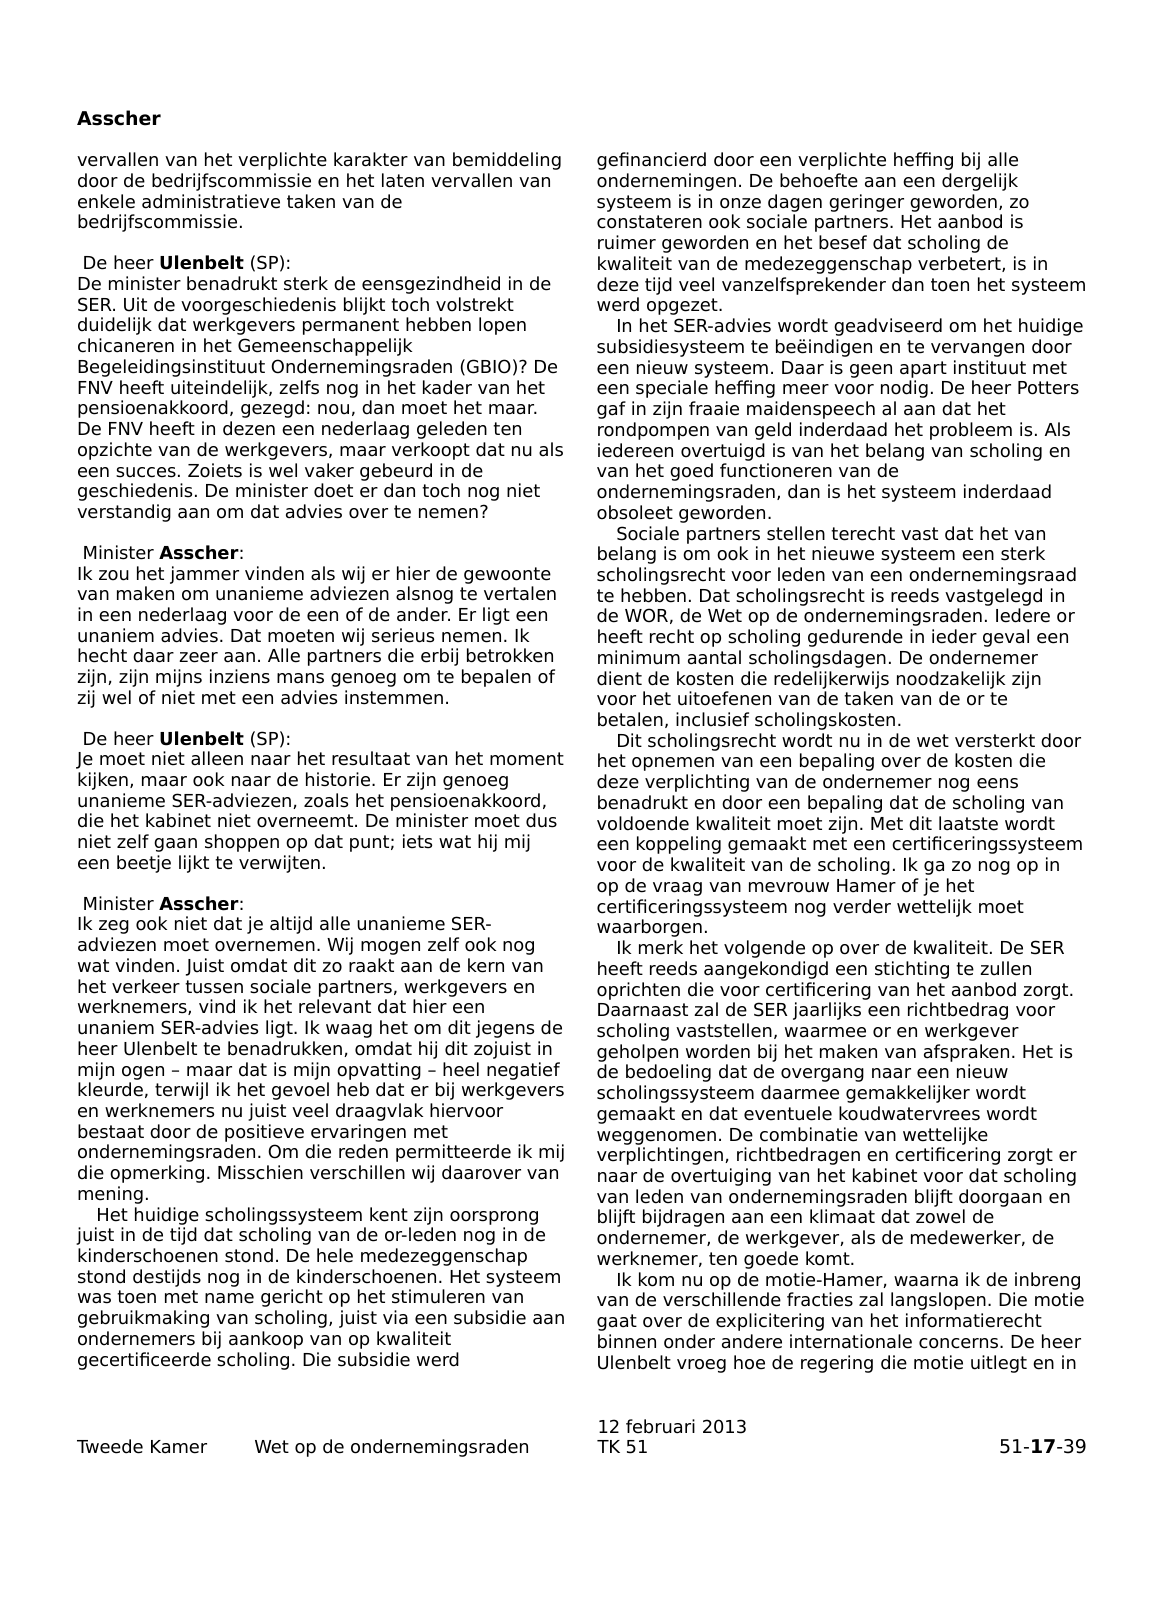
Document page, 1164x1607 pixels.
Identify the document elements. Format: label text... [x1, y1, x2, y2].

text Ik zou het jammer vinden als wij er hier de gewoonte van maken om unanieme adviezen alsnog te vertalen in een nederlaag voor de een of de ander. Er ligt een unaniem advies. Dat moeten wij serieus nemen. Ik hecht daar zeer aan. Alle partners die erbij betrokken zijn, zijn mijns inziens mans genoeg om te bepalen of zij wel of niet met een advies instemmen. [77, 563, 567, 708]
text Minister Asscher: [77, 893, 567, 914]
text De minister benadrukt sterk de eensgezindheid in de SER. Uit de voorgeschiedenis blijkt toch volstrekt duidelijk dat werkgevers permanent hebben lopen chicaneren in het Gemeenschappelijk Begeleidingsinstituut Ondernemingsraden (GBIO)? De FNV heeft uiteindelijk, zelfs nog in het kader van het pensioenakkoord, gezegd: nou, dan moet het maar. De FNV heeft in dezen een nederlaag geleden ten opzichte van de werkgevers, maar verkoopt dat nu als een succes. Zoiets is wel vaker gebeurd in de geschiedenis. De minister doet er dan toch nog niet verstandig aan om dat advies over te nemen? [77, 274, 567, 523]
text In het SER-advies wordt geadviseerd om het huidige subsidiesysteem te beëindigen en te vervangen door een nieuw systeem. Daar is geen apart instituut met een speciale heffing meer voor nodig. De heer Potters gaf in zijn fraaie maidenspeech al aan dat het rondpompen van geld inderdaad het probleem is. Als iedereen overtuigd is van het belang van scholing en van het goed functioneren van de ondernemingsraden, dan is het systeem inderdaad obsoleet geworden. [596, 316, 1087, 523]
text De heer Ulenbelt (SP): [77, 253, 567, 274]
text Dit scholingsrecht wordt nu in de wet versterkt door het opnemen van een bepaling over de kosten die deze verplichting van de ondernemer nog eens benadrukt en door een bepaling dat de scholing van voldoende kwaliteit moet zijn. Met dit laatste wordt een koppeling gemaakt met een certificeringssysteem voor de kwaliteit van de scholing. Ik ga zo nog op in op de vraag van mevrouw Hamer of je het certificeringssysteem nog verder wettelijk moet waarborgen. [596, 731, 1087, 938]
text Je moet niet alleen naar het resultaat van het moment kijken, maar ook naar de historie. Er zijn genoeg unanieme SER-adviezen, zoals het pensioenakkoord, die het kabinet niet overneemt. De minister moet dus niet zelf gaan shoppen op dat punt; iets wat hij mij een beetje lijkt te verwijten. [77, 749, 567, 873]
text Minister Asscher: [77, 543, 567, 563]
text Ik zeg ook niet dat je altijd alle unanieme SER-adviezen moet overnemen. Wij mogen zelf ook nog wat vinden. Juist omdat dit zo raakt aan de kern van het verkeer tussen sociale partners, werkgevers en werknemers, vind ik het relevant dat hier een unaniem SER-advies ligt. Ik waag het om dit jegens de heer Ulenbelt te benadrukken, omdat hij dit zojuist in mijn ogen – maar dat is mijn opvatting – heel negatief kleurde, terwijl ik het gevoel heb dat er bij werkgevers en werknemers nu juist veel draagvlak hiervoor bestaat door de positieve ervaringen met ondernemingsraden. Om die reden permitteerde ik mij die opmerking. Misschien verschillen wij daarover van mening. [77, 914, 567, 1204]
text De heer Ulenbelt (SP): [77, 728, 567, 749]
text Het huidige scholingssysteem kent zijn oorsprong juist in de tijd dat scholing van de or-leden nog in de kinderschoenen stond. De hele medezeggenschap stond destijds nog in de kinderschoenen. Het systeem was toen met name gericht op het stimuleren van gebruikmaking van scholing, juist via een subsidie aan ondernemers bij aankoop van op kwaliteit gecertificeerde scholing. Die subsidie werd [77, 1204, 567, 1370]
text Sociale partners stellen terecht vast dat het van belang is om ook in het nieuwe systeem een sterk scholingsrecht voor leden van een ondernemingsraad te hebben. Dat scholingsrecht is reeds vastgelegd in de WOR, de Wet op de ondernemingsraden. Iedere or heeft recht op scholing gedurende in ieder geval een minimum aantal scholingsdagen. De ondernemer dient de kosten die redelijkerwijs noodzakelijk zijn voor het uitoefenen van de taken van de or te betalen, inclusief scholingskosten. [596, 523, 1087, 731]
text Ik kom nu op de motie-Hamer, waarna ik de inbreng van de verschillende fracties zal langslopen. Die motie gaat over de explicitering van het informatierecht binnen onder andere internationale concerns. De heer Ulenbelt vroeg hoe de regering die motie uitlegt en in [596, 1269, 1087, 1373]
text vervallen van het verplichte karakter van bemiddeling door de bedrijfscommissie en het laten vervallen van enkele administratieve taken van de bedrijfscommissie. [77, 150, 567, 233]
text gefinancierd door een verplichte heffing bij alle ondernemingen. De behoefte aan een dergelijk systeem is in onze dagen geringer geworden, zo constateren ook sociale partners. Het aanbod is ruimer geworden en het besef dat scholing de kwaliteit van de medezeggenschap verbetert, is in deze tijd veel vanzelfsprekender dan toen het systeem werd opgezet. [596, 150, 1087, 316]
text Ik merk het volgende op over de kwaliteit. De SER heeft reeds aangekondigd een stichting te zullen oprichten die voor certificering van het aanbod zorgt. Daarnaast zal de SER jaarlijks een richtbedrag voor scholing vaststellen, waarmee or en werkgever geholpen worden bij het maken van afspraken. Het is de bedoeling dat de overgang naar een nieuw scholingssysteem daarmee gemakkelijker wordt gemaakt en dat eventuele koudwatervrees wordt weggenomen. De combinatie van wettelijke verplichtingen, richtbedragen en certificering zorgt er naar de overtuiging van het kabinet voor dat scholing van leden van ondernemingsraden blijft doorgaan en blijft bijdragen aan een klimaat dat zowel de ondernemer, de werkgever, als de medewerker, de werknemer, ten goede komt. [596, 938, 1087, 1269]
